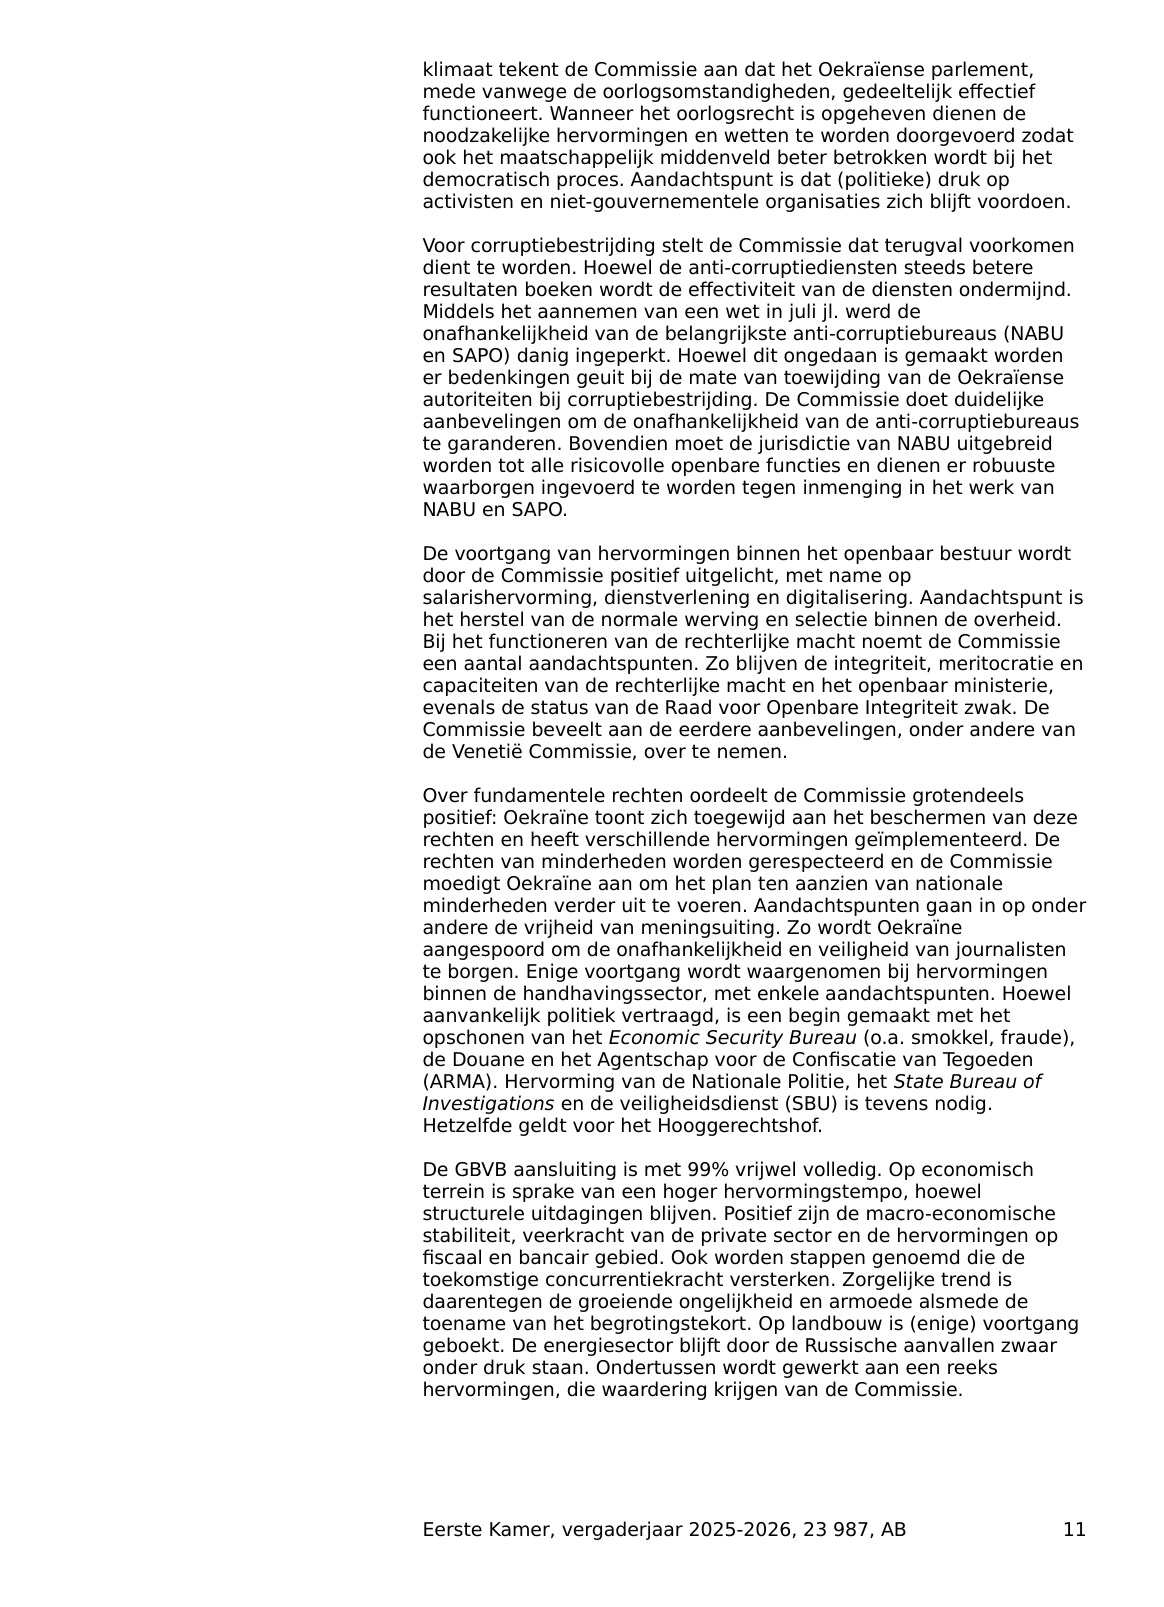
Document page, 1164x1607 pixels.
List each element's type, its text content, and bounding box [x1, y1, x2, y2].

text De GBVB aansluiting is met 99% vrijwel volledig. Op economisch terrein is sprake van een hoger hervormingstempo, hoewel structurele uitdagingen blijven. Positief zijn de macro-economische stabiliteit, veerkracht van de private sector en de hervormingen op fiscaal en bancair gebied. Ook worden stappen genoemd die de toekomstige concurrentiekracht versterken. Zorgelijke trend is daarentegen de groeiende ongelijkheid en armoede alsmede de toename van het begrotingstekort. Op landbouw is (enige) voortgang geboekt. De energiesector blijft door de Russische aanvallen zwaar onder druk staan. Ondertussen wordt gewerkt aan een reeks hervormingen, die waardering krijgen van de Commissie. [422, 1159, 1087, 1401]
text klimaat tekent de Commissie aan dat het Oekraïense parlement, mede vanwege de oorlogsomstandigheden, gedeeltelijk effectief functioneert. Wanneer het oorlogsrecht is opgeheven dienen de noodzakelijke hervormingen en wetten te worden doorgevoerd zodat ook het maatschappelijk middenveld beter betrokken wordt bij het democratisch proces. Aandachtspunt is dat (politieke) druk op activisten en niet-gouvernementele organisaties zich blijft voordoen. [422, 59, 1087, 213]
text De voortgang van hervormingen binnen het openbaar bestuur wordt door de Commissie positief uitgelicht, met name op salarishervorming, dienstverlening en digitalisering. Aandachtspunt is het herstel van de normale werving en selectie binnen de overheid. Bij het functioneren van de rechterlijke macht noemt de Commissie een aantal aandachtspunten. Zo blijven de integriteit, meritocratie en capaciteiten van de rechterlijke macht en het openbaar ministerie, evenals de status van de Raad voor Openbare Integriteit zwak. De Commissie beveelt aan de eerdere aanbevelingen, onder andere van de Venetië Commissie, over te nemen. [422, 543, 1087, 763]
text Over fundamentele rechten oordeelt de Commissie grotendeels positief: Oekraïne toont zich toegewijd aan het beschermen van deze rechten en heeft verschillende hervormingen geïmplementeerd. De rechten van minderheden worden gerespecteerd en de Commissie moedigt Oekraïne aan om het plan ten aanzien van nationale minderheden verder uit te voeren. Aandachtspunten gaan in op onder andere de vrijheid van meningsuiting. Zo wordt Oekraïne aangespoord om de onafhankelijkheid en veiligheid van journalisten te borgen. Enige voortgang wordt waargenomen bij hervormingen binnen de handhavingssector, met enkele aandachtspunten. Hoewel aanvankelijk politiek vertraagd, is een begin gemaakt met het opschonen van het Economic Security Bureau (o.a. smokkel, fraude), de Douane en het Agentschap voor de Confiscatie van Tegoeden (ARMA). Hervorming van de Nationale Politie, het State Bureau of Investigations en de veiligheidsdienst (SBU) is tevens nodig. Hetzelfde geldt voor het Hooggerechtshof. [422, 785, 1087, 1137]
text Voor corruptiebestrijding stelt de Commissie dat terugval voorkomen dient te worden. Hoewel de anti-corruptiediensten steeds betere resultaten boeken wordt de effectiviteit van de diensten ondermijnd. Middels het aannemen van een wet in juli jl. werd de onafhankelijkheid van de belangrijkste anti-corruptiebureaus (NABU en SAPO) danig ingeperkt. Hoewel dit ongedaan is gemaakt worden er bedenkingen geuit bij de mate van toewijding van de Oekraïense autoriteiten bij corruptiebestrijding. De Commissie doet duidelijke aanbevelingen om de onafhankelijkheid van de anti-corruptiebureaus te garanderen. Bovendien moet de jurisdictie van NABU uitgebreid worden tot alle risicovolle openbare functies en dienen er robuuste waarborgen ingevoerd te worden tegen inmenging in het werk van NABU en SAPO. [422, 235, 1087, 521]
